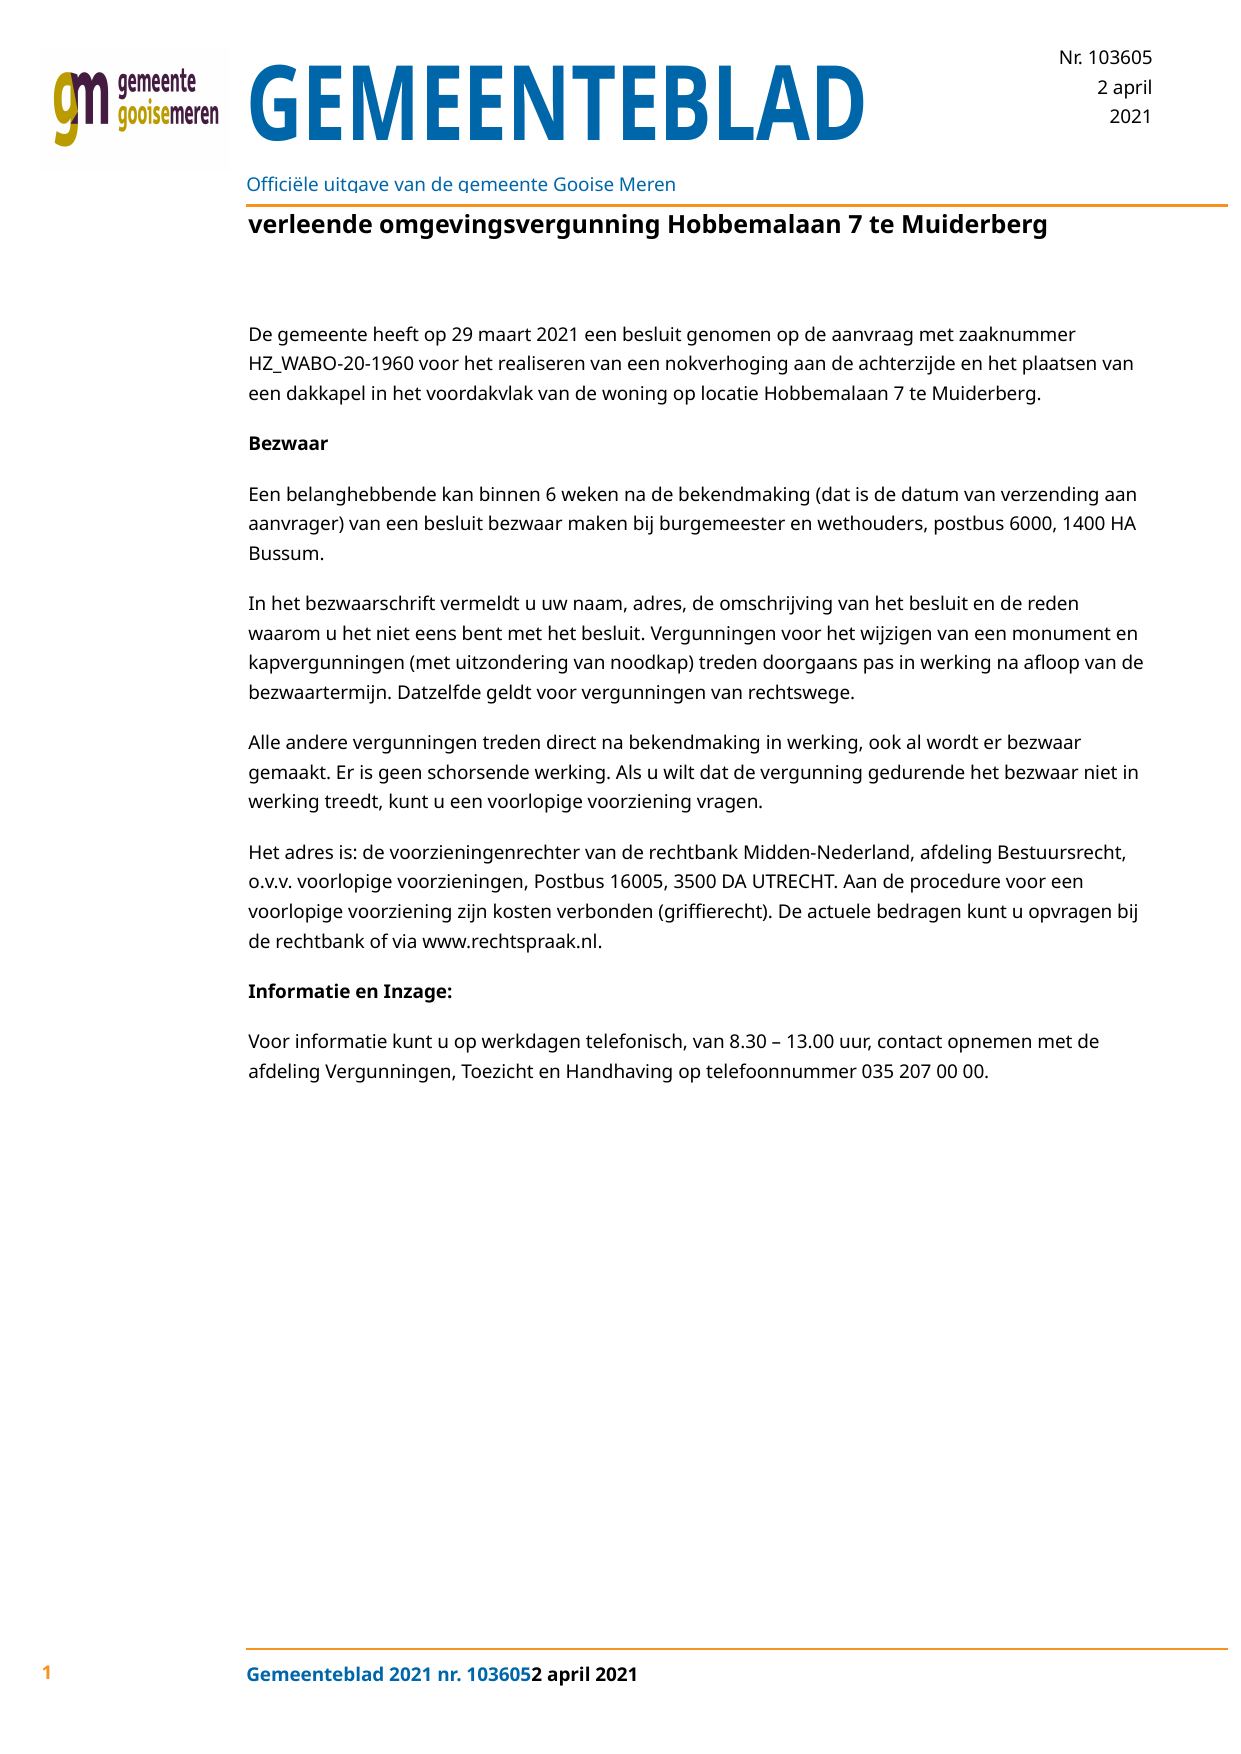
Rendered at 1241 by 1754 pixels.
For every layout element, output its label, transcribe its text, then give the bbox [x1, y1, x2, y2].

text Alle andere vergunningen treden direct na bekendmaking in werking, ook al wordt er bezwaar gemaakt. Er is geen schorsende werking. Als u wilt dat de vergunning gedurende het bezwaar niet in werking treedt, kunt u een voorlopige voorziening vragen. [248, 729, 1152, 814]
text Een belanghebbende kan binnen 6 weken na de bekendmaking (dat is de datum van verzending aan aanvrager) van een besluit bezwaar maken bij burgemeester en wethouders, postbus 6000, 1400 HA Bussum. [248, 481, 1152, 566]
text De gemeente heeft op 29 maart 2021 een besluit genomen op de aanvraag met zaaknummer HZ_WABO-20-1960 voor het realiseren van een nokverhoging aan de achterzijde en het plaatsen van een dakkapel in het voordakvlak van de woning op locatie Hobbemalaan 7 te Muiderberg. [248, 321, 1152, 406]
text Voor informatie kunt u op werkdagen telefonisch, van 8.30 – 13.00 uur, contact opnemen met de afdeling Vergunningen, Toezicht en Handhaving op telefoonnummer 035 207 00 00. [248, 1029, 1152, 1084]
text Het adres is: de voorzieningenrechter van de rechtbank Midden-Nederland, afdeling Bestuursrecht, o.v.v. voorlopige voorzieningen, Postbus 16005, 3500 DA UTRECHT. Aan de procedure voor een voorlopige voorziening zijn kosten verbonden (griffierecht). De actuele bedragen kunt u opvragen bij de rechtbank of via www.rechtspraak.nl. [248, 839, 1152, 953]
picture [41, 47, 231, 172]
text In het bezwaarschrift vermeldt u uw naam, adres, de omschrijving van het besluit en de reden waarom u het niet eens bent met het besluit. Vergunningen voor het wijzigen van een monument en kapvergunningen (met uitzondering van noodkap) treden doorgaans pas in werking na afloop van de bezwaartermijn. Datzelfde geldt voor vergunningen van rechtswege. [248, 590, 1152, 705]
text Informatie en Inzage: [248, 978, 1152, 1004]
text Bezwaar [248, 430, 1152, 456]
text verleende omgevingsvergunning Hobbemalaan 7 te Muiderberg [248, 207, 1152, 241]
